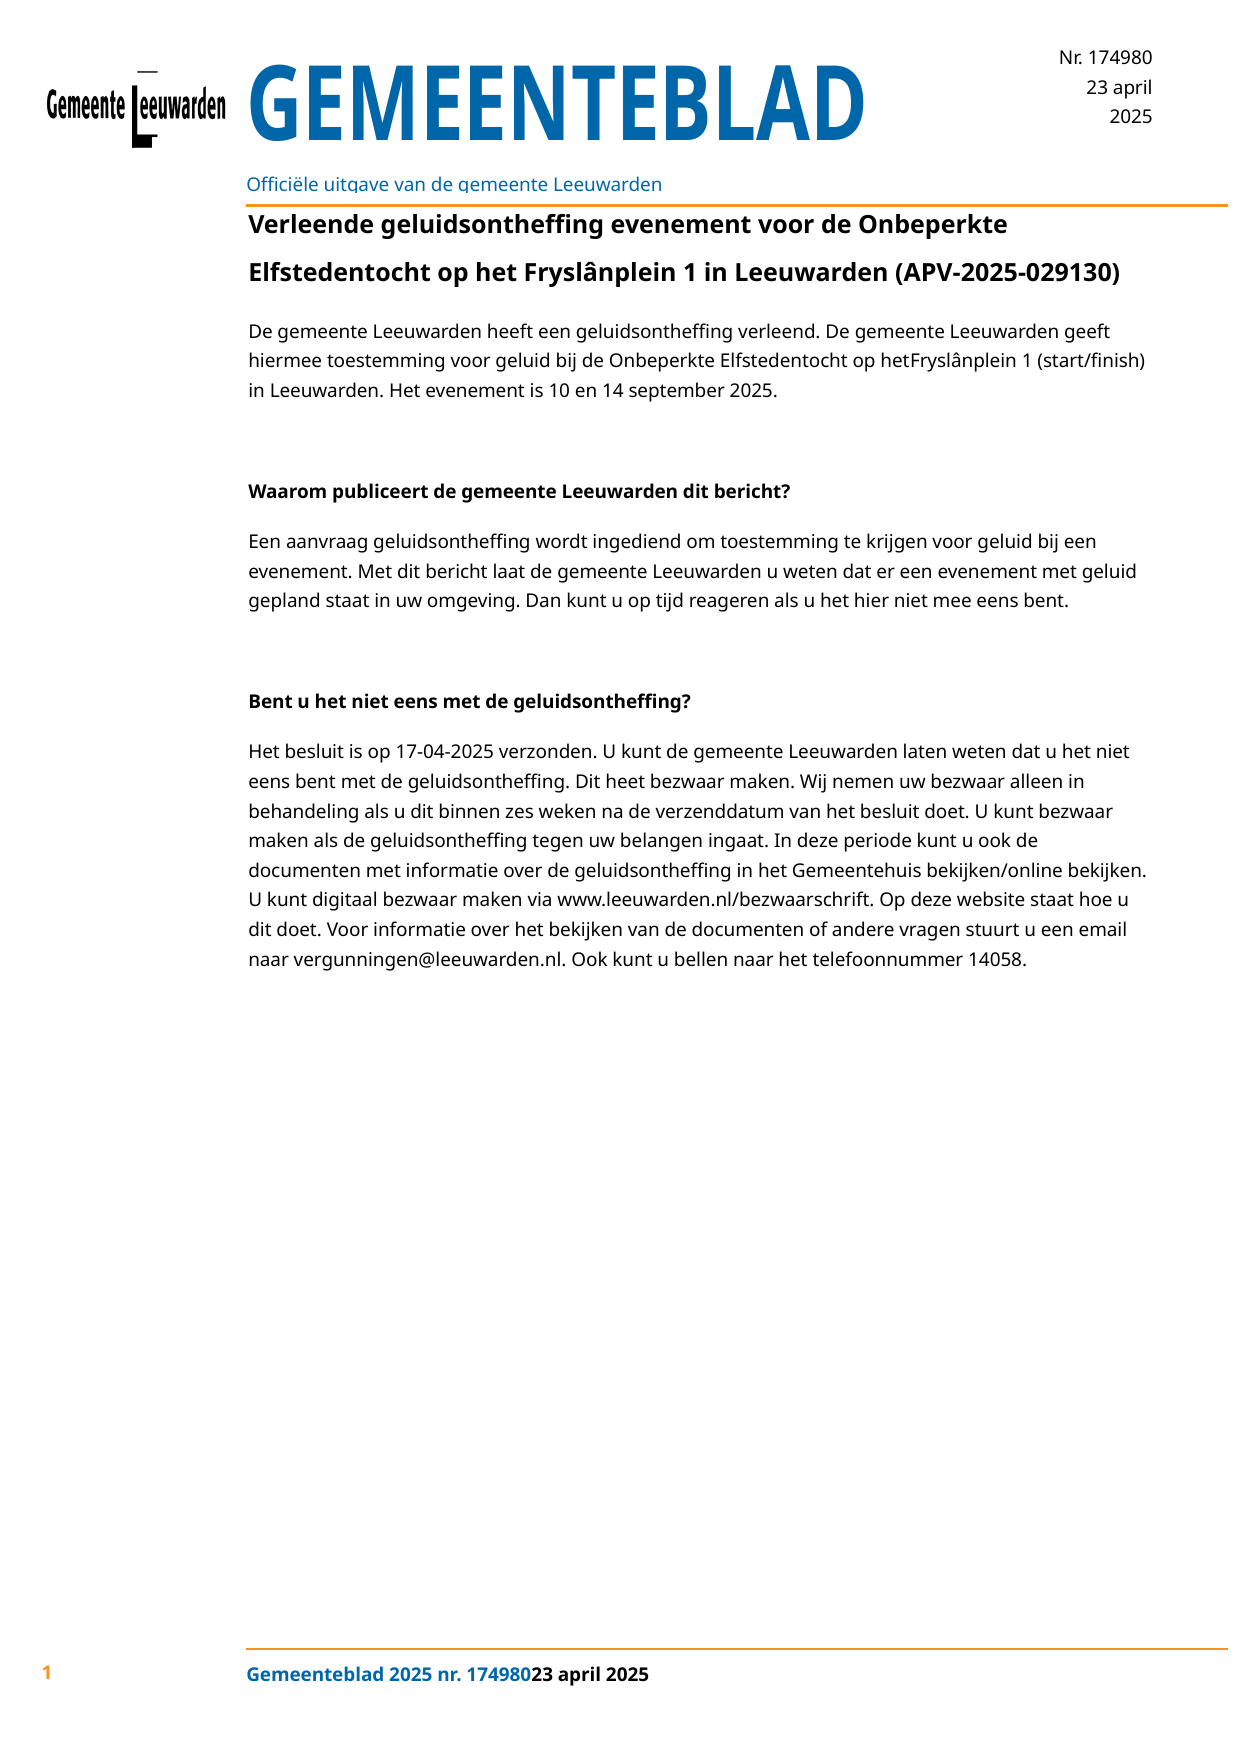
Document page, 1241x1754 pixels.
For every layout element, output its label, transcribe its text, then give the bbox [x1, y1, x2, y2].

text Bent u het niet eens met de geluidsontheffing? [248, 688, 1152, 714]
picture [41, 47, 231, 172]
text De gemeente Leeuwarden heeft een geluidsontheffing verleend. De gemeente Leeuwarden geeft hiermee toestemming voor geluid bij de Onbeperkte Elfstedentocht op hetFryslânplein 1 (start/finish) in Leeuwarden. Het evenement is 10 en 14 september 2025. [248, 318, 1152, 403]
text Verleende geluidsontheffing evenement voor de Onbeperkte Elfstedentocht op het Fryslânplein 1 in Leeuwarden (APV-2025-029130) [248, 207, 1152, 288]
text Een aanvraag geluidsontheffing wordt ingediend om toestemming te krijgen voor geluid bij een evenement. Met dit bericht laat de gemeente Leeuwarden u weten dat er een evenement met geluid gepland staat in uw omgeving. Dan kunt u op tijd reageren als u het hier niet mee eens bent. [248, 528, 1152, 613]
text Waarom publiceert de gemeente Leeuwarden dit bericht? [248, 478, 1152, 504]
text Het besluit is op 17-04-2025 verzonden. U kunt de gemeente Leeuwarden laten weten dat u het niet eens bent met de geluidsontheffing. Dit heet bezwaar maken. Wij nemen uw bezwaar alleen in behandeling als u dit binnen zes weken na de verzenddatum van het besluit doet. U kunt bezwaar maken als de geluidsontheffing tegen uw belangen ingaat. In deze periode kunt u ook de documenten met informatie over de geluidsontheffing in het Gemeentehuis bekijken/online bekijken. U kunt digitaal bezwaar maken via www.leeuwarden.nl/bezwaarschrift. Op deze website staat hoe u dit doet. Voor informatie over het bekijken van de documenten of andere vragen stuurt u een email naar vergunningen@leeuwarden.nl. Ook kunt u bellen naar het telefoonnummer 14058. [248, 739, 1152, 972]
